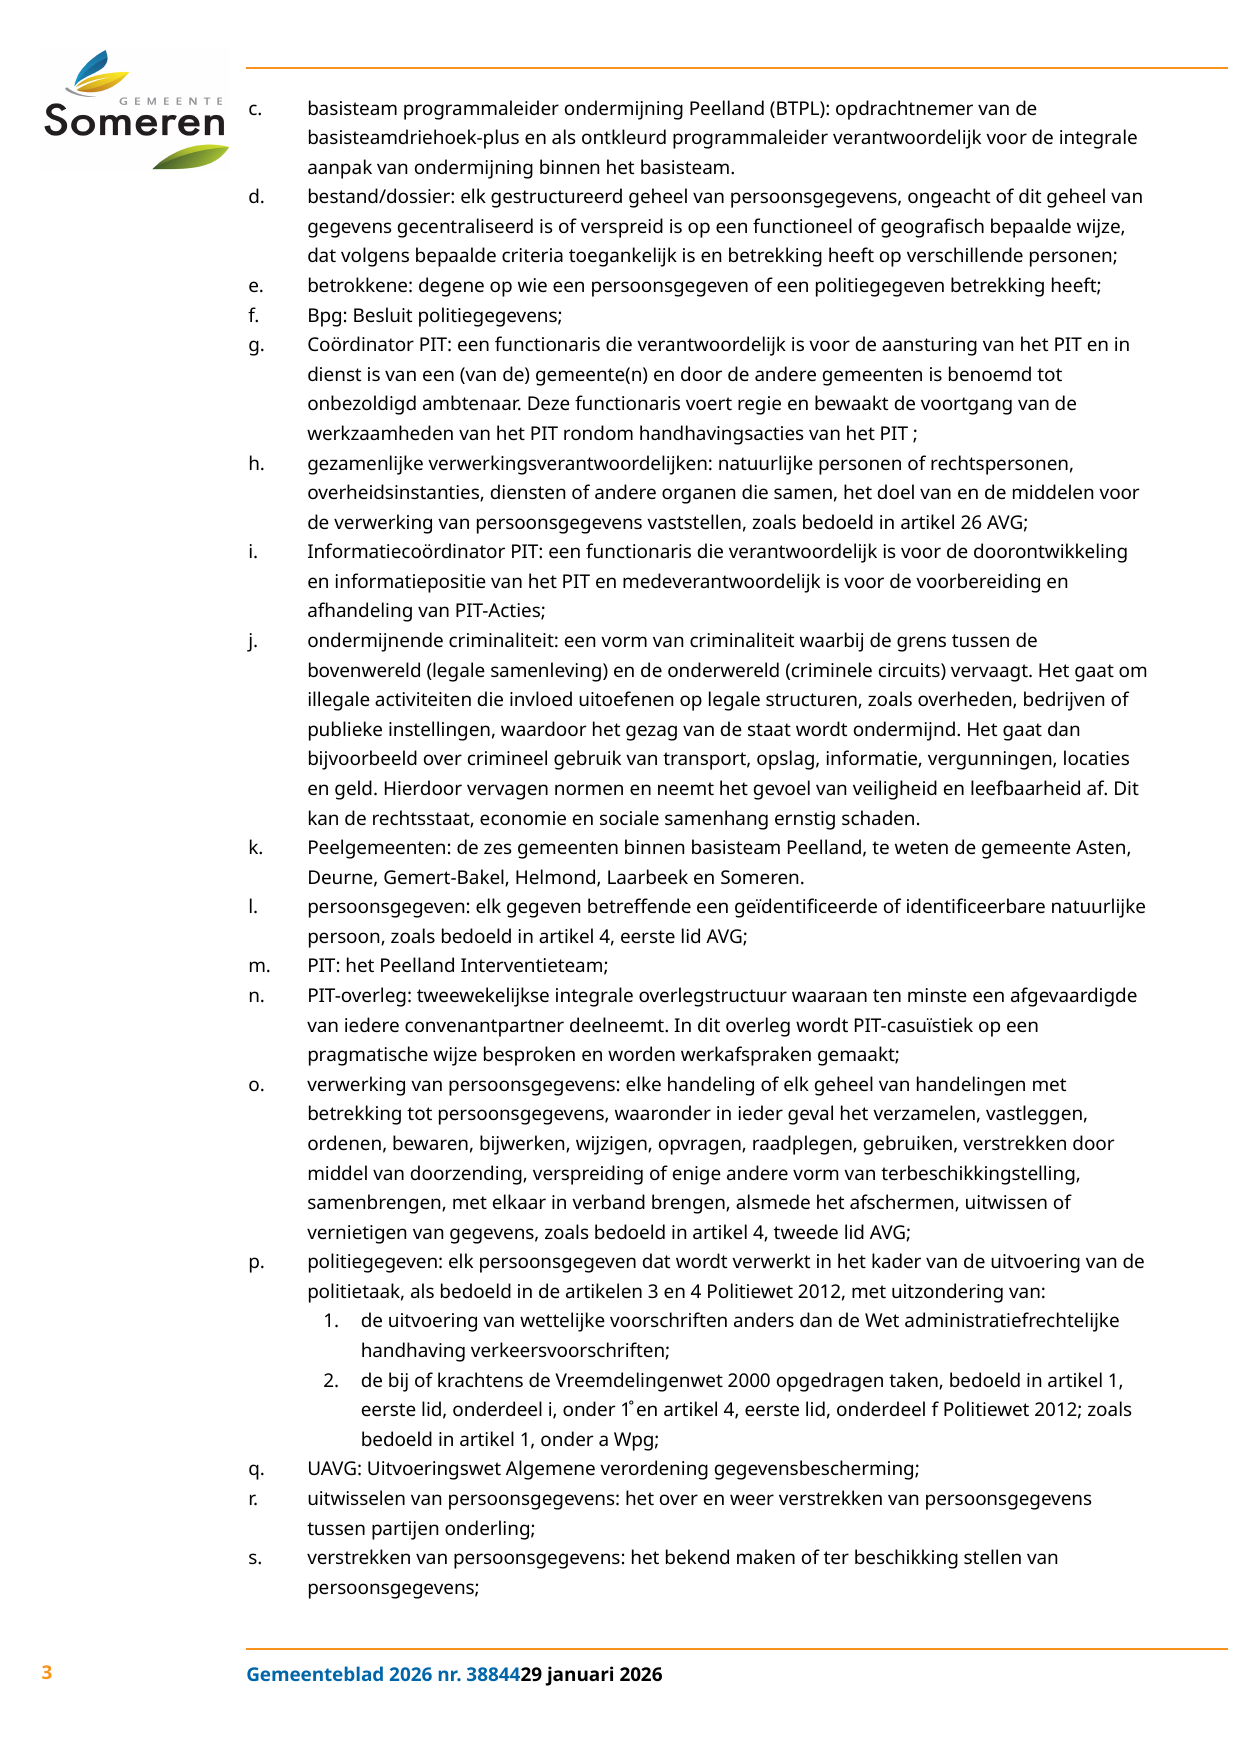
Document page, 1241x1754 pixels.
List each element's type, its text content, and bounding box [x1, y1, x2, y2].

list Coördinator PIT: een functionaris die verantwoordelijk is voor de aansturing van het PIT en in dienst is van een (van de) gemeente(n) en door de andere gemeenten is benoemd tot onbezoldigd ambtenaar. Deze functionaris voert regie en bewaakt de voortgang van de werkzaamheden van het PIT rondom handhavingsacties van het PIT ; [248, 331, 1152, 446]
list de uitvoering van wettelijke voorschriften anders dan de Wet administratiefrechtelijke handhaving verkeersvoorschriften; [323, 1308, 1152, 1363]
list basisteam programmaleider ondermijning Peelland (BTPL): opdrachtnemer van de basisteamdriehoek-plus en als ontkleurd programmaleider verantwoordelijk voor de integrale aanpak van ondermijning binnen het basisteam. [248, 95, 1152, 180]
list politiegegeven: elk persoonsgegeven dat wordt verwerkt in het kader van de uitvoering van de politietaak, als bedoeld in de artikelen 3 en 4 Politiewet 2012, met uitzondering van: [248, 1248, 1152, 1304]
list Peelgemeenten: de zes gemeenten binnen basisteam Peelland, te weten de gemeente Asten, Deurne, Gemert-Bakel, Helmond, Laarbeek en Someren. [248, 834, 1152, 890]
list PIT-overleg: tweewekelijkse integrale overlegstructuur waaraan ten minste een afgevaardigde van iedere convenantpartner deelneemt. In dit overleg wordt PIT-casuïstiek op een pragmatische wijze besproken en worden werkafspraken gemaakt; [248, 982, 1152, 1067]
list PIT: het Peelland Interventieteam; [248, 953, 1152, 978]
list uitwisselen van persoonsgegevens: het over en weer verstrekken van persoonsgegevens tussen partijen onderling; [248, 1485, 1152, 1541]
list ondermijnende criminaliteit: een vorm van criminaliteit waarbij de grens tussen de bovenwereld (legale samenleving) en de onderwereld (criminele circuits) vervaagt. Het gaat om illegale activiteiten die invloed uitoefenen op legale structuren, zoals overheden, bedrijven of publieke instellingen, waardoor het gezag van de staat wordt ondermijnd. Het gaat dan bijvoorbeeld over crimineel gebruik van transport, opslag, informatie, vergunningen, locaties en geld. Hierdoor vervagen normen en neemt het gevoel van veiligheid en leefbaarheid af. Dit kan de rechtsstaat, economie en sociale samenhang ernstig schaden. [248, 627, 1152, 831]
list verstrekken van persoonsgegevens: het bekend maken of ter beschikking stellen van persoonsgegevens; [248, 1544, 1152, 1600]
list persoonsgegeven: elk gegeven betreffende een geïdentificeerde of identificeerbare natuurlijke persoon, zoals bedoeld in artikel 4, eerste lid AVG; [248, 893, 1152, 949]
list verwerking van persoonsgegevens: elke handeling of elk geheel van handelingen met betrekking tot persoonsgegevens, waaronder in ieder geval het verzamelen, vastleggen, ordenen, bewaren, bijwerken, wijzigen, opvragen, raadplegen, gebruiken, verstrekken door middel van doorzending, verspreiding of enige andere vorm van terbeschikkingstelling, samenbrengen, met elkaar in verband brengen, alsmede het afschermen, uitwissen of vernietigen van gegevens, zoals bedoeld in artikel 4, tweede lid AVG; [248, 1071, 1152, 1245]
list gezamenlijke verwerkingsverantwoordelijken: natuurlijke personen of rechtspersonen, overheidsinstanties, diensten of andere organen die samen, het doel van en de middelen voor de verwerking van persoonsgegevens vaststellen, zoals bedoeld in artikel 26 AVG; [248, 450, 1152, 535]
picture [41, 47, 231, 172]
list betrokkene: degene op wie een persoonsgegeven of een politiegegeven betrekking heeft; [248, 272, 1152, 298]
list de bij of krachtens de Vreemdelingenwet 2000 opgedragen taken, bedoeld in artikel 1, eerste lid, onderdeel i, onder 1̊ en artikel 4, eerste lid, onderdeel f Politiewet 2012; zoals bedoeld in artikel 1, onder a Wpg; [323, 1367, 1152, 1452]
list Informatiecoördinator PIT: een functionaris die verantwoordelijk is voor de doorontwikkeling en informatiepositie van het PIT en medeverantwoordelijk is voor de voorbereiding en afhandeling van PIT-Acties; [248, 538, 1152, 623]
list UAVG: Uitvoeringswet Algemene verordening gegevensbescherming; [248, 1456, 1152, 1481]
list Bpg: Besluit politiegegevens; [248, 302, 1152, 328]
list bestand/dossier: elk gestructureerd geheel van persoonsgegevens, ongeacht of dit geheel van gegevens gecentraliseerd is of verspreid is op een functioneel of geografisch bepaalde wijze, dat volgens bepaalde criteria toegankelijk is en betrekking heeft op verschillende personen; [248, 183, 1152, 268]
